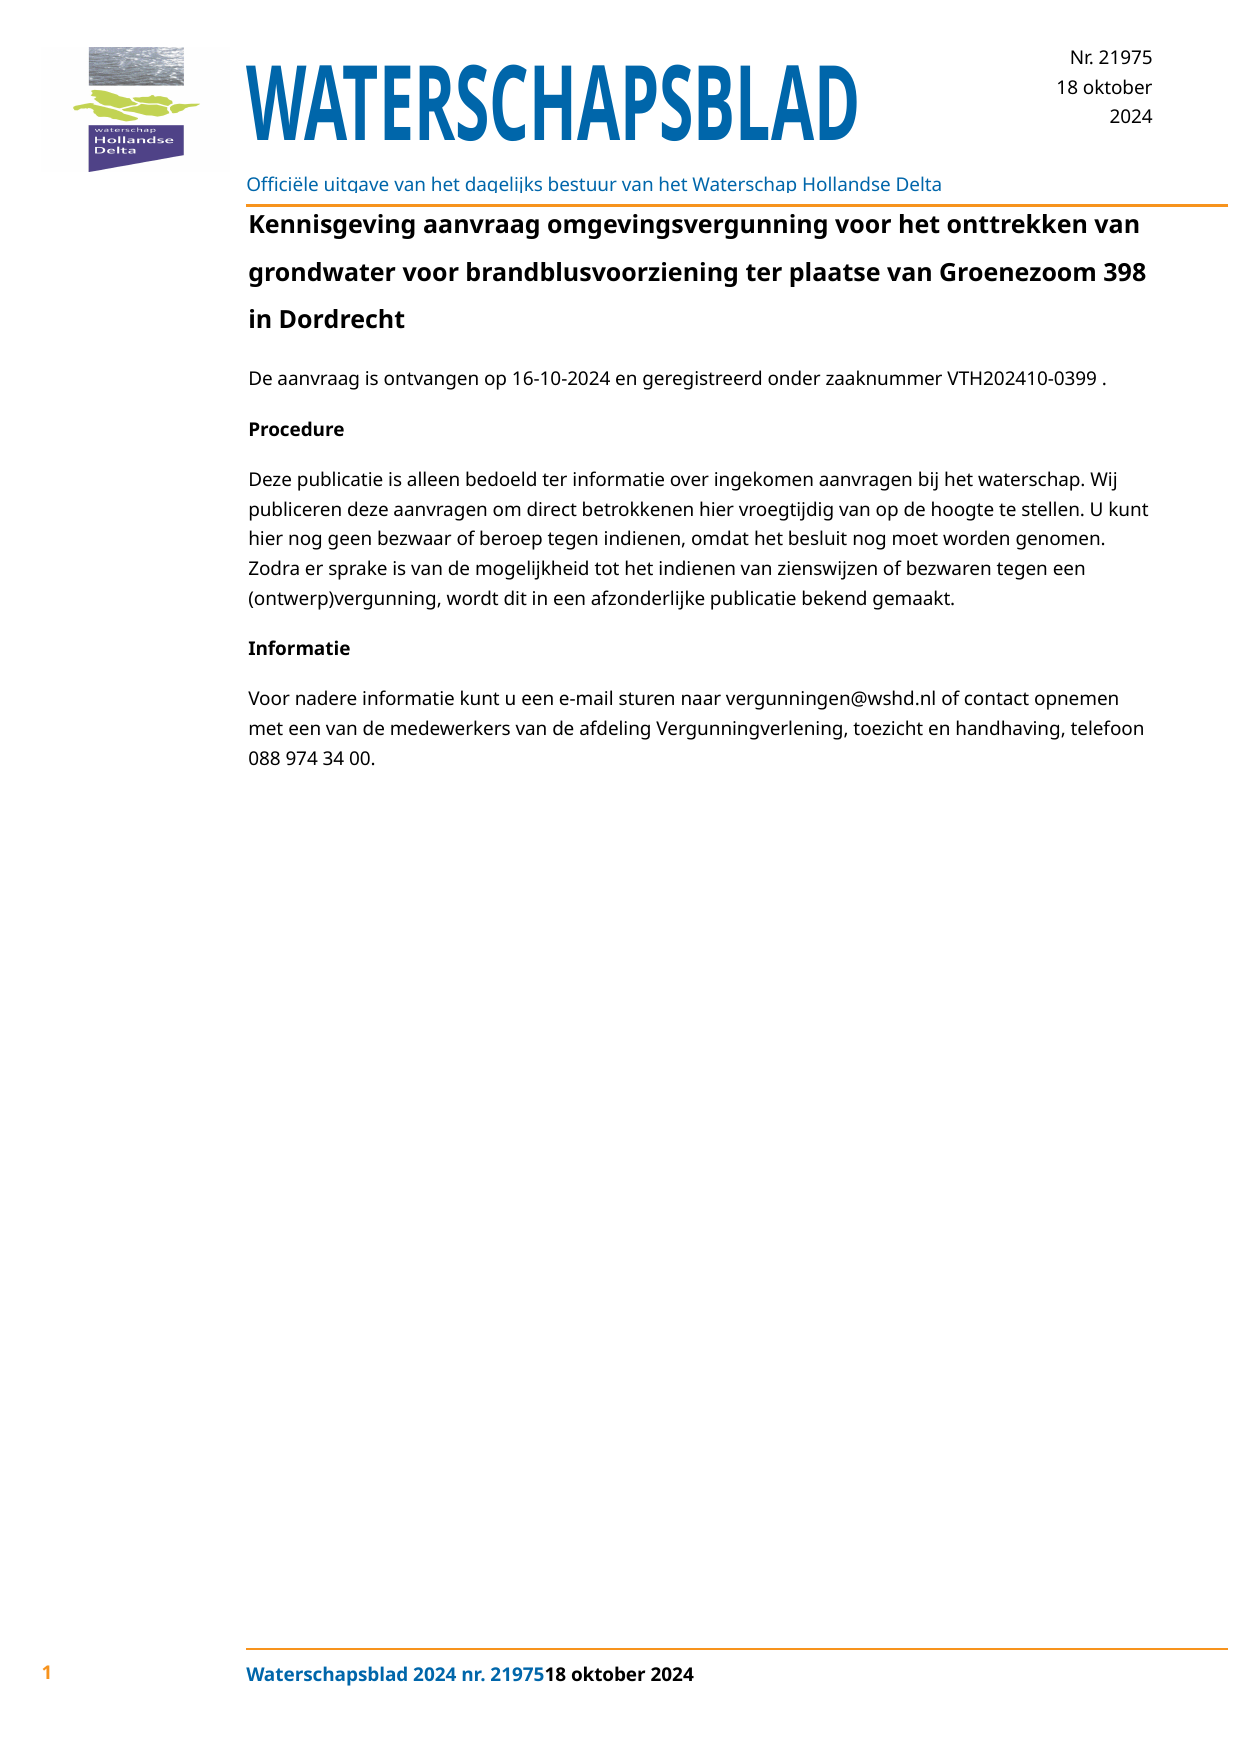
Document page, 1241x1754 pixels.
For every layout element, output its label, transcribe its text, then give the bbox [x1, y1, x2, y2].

text Voor nadere informatie kunt u een e-mail sturen naar vergunningen@wshd.nl of contact opnemen met een van de medewerkers van de afdeling Vergunningverlening, toezicht en handhaving, telefoon 088 974 34 00. [248, 686, 1152, 770]
text Procedure [248, 416, 1152, 442]
text De aanvraag is ontvangen op 16-10-2024 en geregistreerd onder zaaknummer VTH202410-0399 . [248, 366, 1152, 391]
text Informatie [248, 635, 1152, 661]
text Kennisgeving aanvraag omgevingsvergunning voor het onttrekken van grondwater voor brandblusvoorziening ter plaatse van Groenezoom 398 in Dordrecht [248, 207, 1152, 336]
picture [41, 47, 231, 172]
text Deze publicatie is alleen bedoeld ter informatie over ingekomen aanvragen bij het waterschap. Wij publiceren deze aanvragen om direct betrokkenen hier vroegtijdig van op de hoogte te stellen. U kunt hier nog geen bezwaar of beroep tegen indienen, omdat het besluit nog moet worden genomen. Zodra er sprake is van de mogelijkheid tot het indienen van zienswijzen of bezwaren tegen een (ontwerp)vergunning, wordt dit in een afzonderlijke publicatie bekend gemaakt. [248, 466, 1152, 610]
